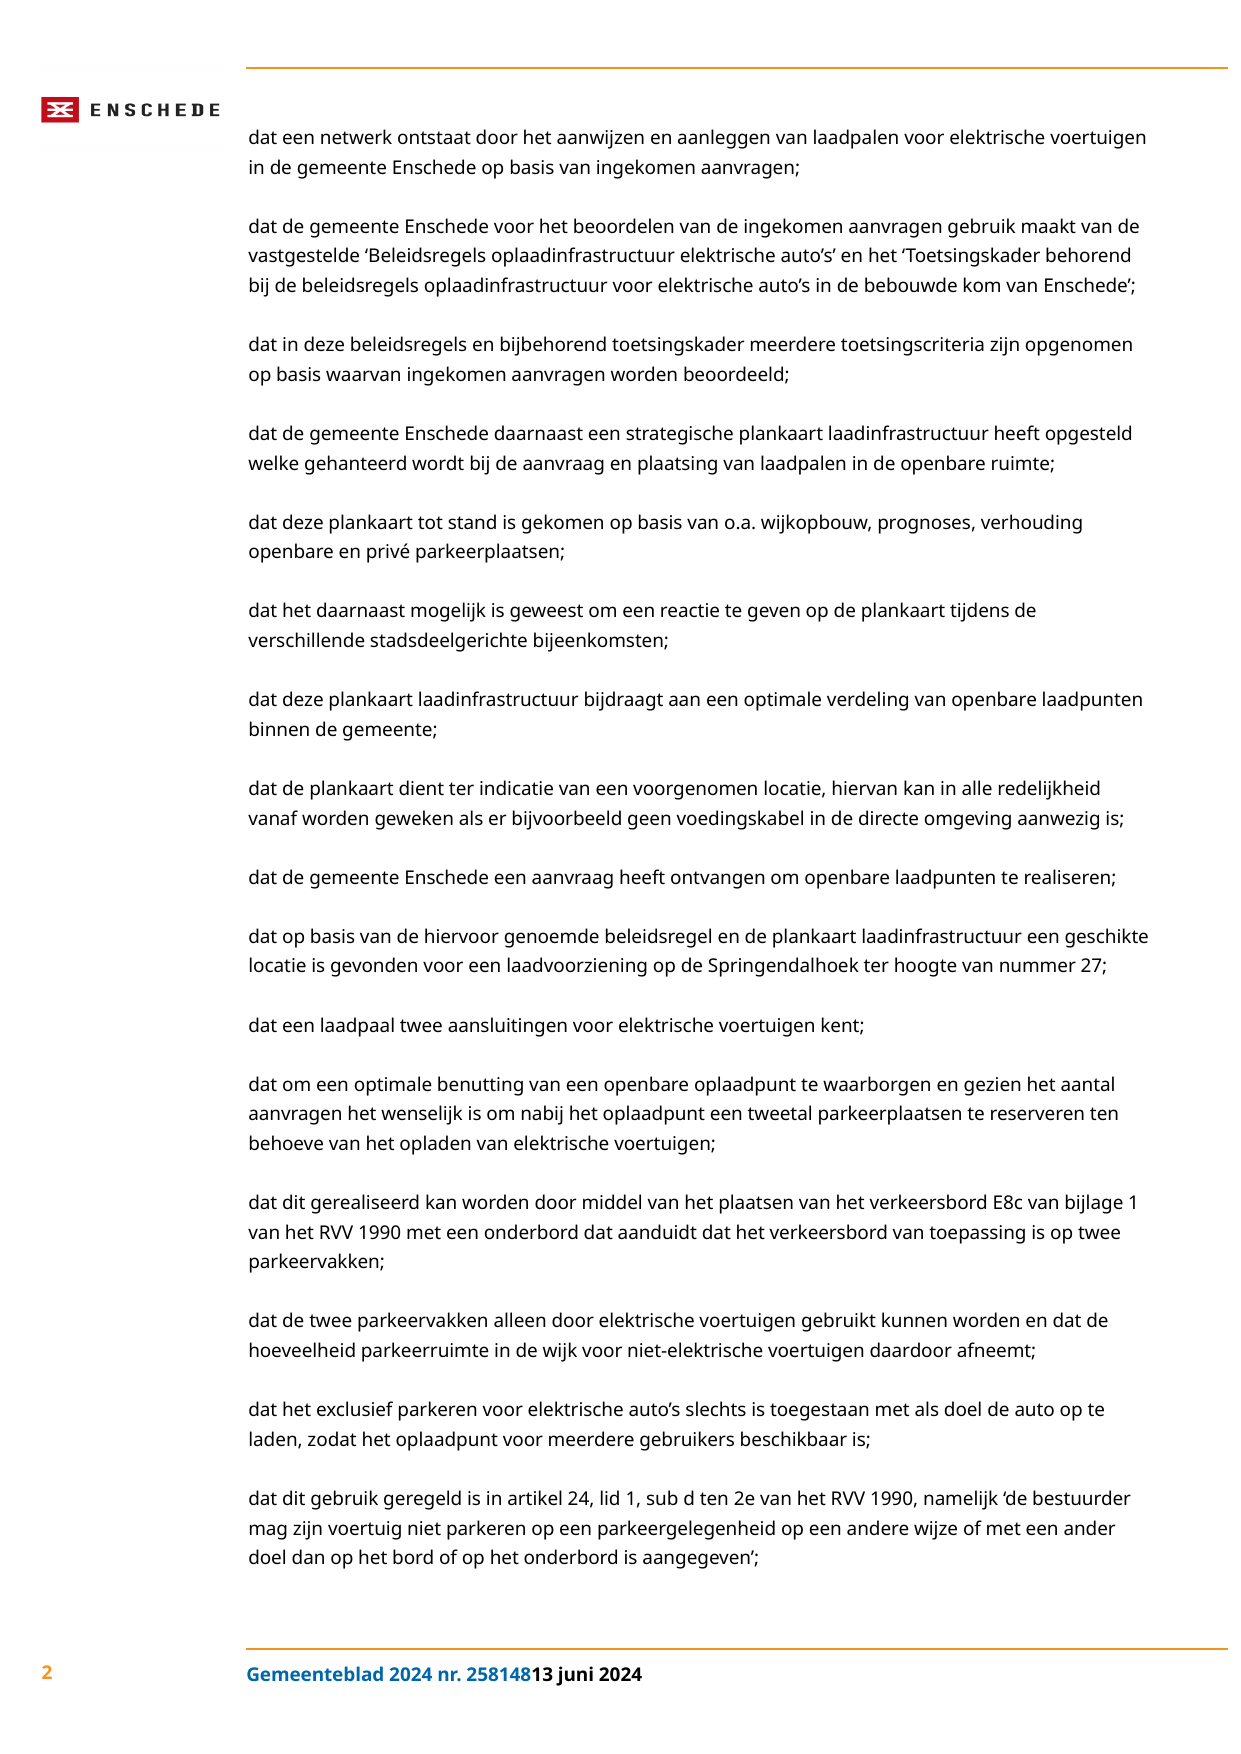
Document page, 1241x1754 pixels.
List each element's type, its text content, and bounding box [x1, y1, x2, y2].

text dat de gemeente Enschede een aanvraag heeft ontvangen om openbare laadpunten te realiseren; [248, 864, 1152, 890]
text dat een laadpaal twee aansluitingen voor elektrische voertuigen kent; [248, 1012, 1152, 1038]
text dat deze plankaart tot stand is gekomen op basis van o.a. wijkopbouw, prognoses, verhouding openbare en privé parkeerplaatsen; [248, 509, 1152, 564]
text dat in deze beleidsregels en bijbehorend toetsingskader meerdere toetsingscriteria zijn opgenomen op basis waarvan ingekomen aanvragen worden beoordeeld; [248, 331, 1152, 387]
text dat op basis van de hiervoor genoemde beleidsregel en de plankaart laadinfrastructuur een geschikte locatie is gevonden voor een laadvoorziening op de Springendalhoek ter hoogte van nummer 27; [248, 923, 1152, 978]
text dat om een optimale benutting van een openbare oplaadpunt te waarborgen en gezien het aantal aanvragen het wenselijk is om nabij het oplaadpunt een tweetal parkeerplaatsen te reserveren ten behoeve van het opladen van elektrische voertuigen; [248, 1071, 1152, 1156]
picture [41, 47, 231, 172]
text dat dit gebruik geregeld is in artikel 24, lid 1, sub d ten 2e van het RVV 1990, namelijk ‘de bestuurder mag zijn voertuig niet parkeren op een parkeergelegenheid op een andere wijze of met een ander doel dan op het bord of op het onderbord is aangegeven’; [248, 1485, 1152, 1570]
text dat de gemeente Enschede voor het beoordelen van de ingekomen aanvragen gebruik maakt van de vastgestelde ‘Beleidsregels oplaadinfrastructuur elektrische auto’s’ en het ‘Toetsingskader behorend bij de beleidsregels oplaadinfrastructuur voor elektrische auto’s in de bebouwde kom van Enschede’; [248, 213, 1152, 298]
text dat deze plankaart laadinfrastructuur bijdraagt aan een optimale verdeling van openbare laadpunten binnen de gemeente; [248, 686, 1152, 742]
text dat de plankaart dient ter indicatie van een voorgenomen locatie, hiervan kan in alle redelijkheid vanaf worden geweken als er bijvoorbeeld geen voedingskabel in de directe omgeving aanwezig is; [248, 775, 1152, 831]
text dat het daarnaast mogelijk is geweest om een reactie te geven op de plankaart tijdens de verschillende stadsdeelgerichte bijeenkomsten; [248, 598, 1152, 653]
text dat de gemeente Enschede daarnaast een strategische plankaart laadinfrastructuur heeft opgesteld welke gehanteerd wordt bij de aanvraag en plaatsing van laadpalen in de openbare ruimte; [248, 420, 1152, 476]
text dat het exclusief parkeren voor elektrische auto’s slechts is toegestaan met als doel de auto op te laden, zodat het oplaadpunt voor meerdere gebruikers beschikbaar is; [248, 1396, 1152, 1452]
text dat dit gerealiseerd kan worden door middel van het plaatsen van het verkeersbord E8c van bijlage 1 van het RVV 1990 met een onderbord dat aanduidt dat het verkeersbord van toepassing is op twee parkeervakken; [248, 1189, 1152, 1274]
text dat een netwerk ontstaat door het aanwijzen en aanleggen van laadpalen voor elektrische voertuigen in de gemeente Enschede op basis van ingekomen aanvragen; [248, 124, 1152, 180]
text dat de twee parkeervakken alleen door elektrische voertuigen gebruikt kunnen worden en dat de hoeveelheid parkeerruimte in de wijk voor niet-elektrische voertuigen daardoor afneemt; [248, 1308, 1152, 1363]
